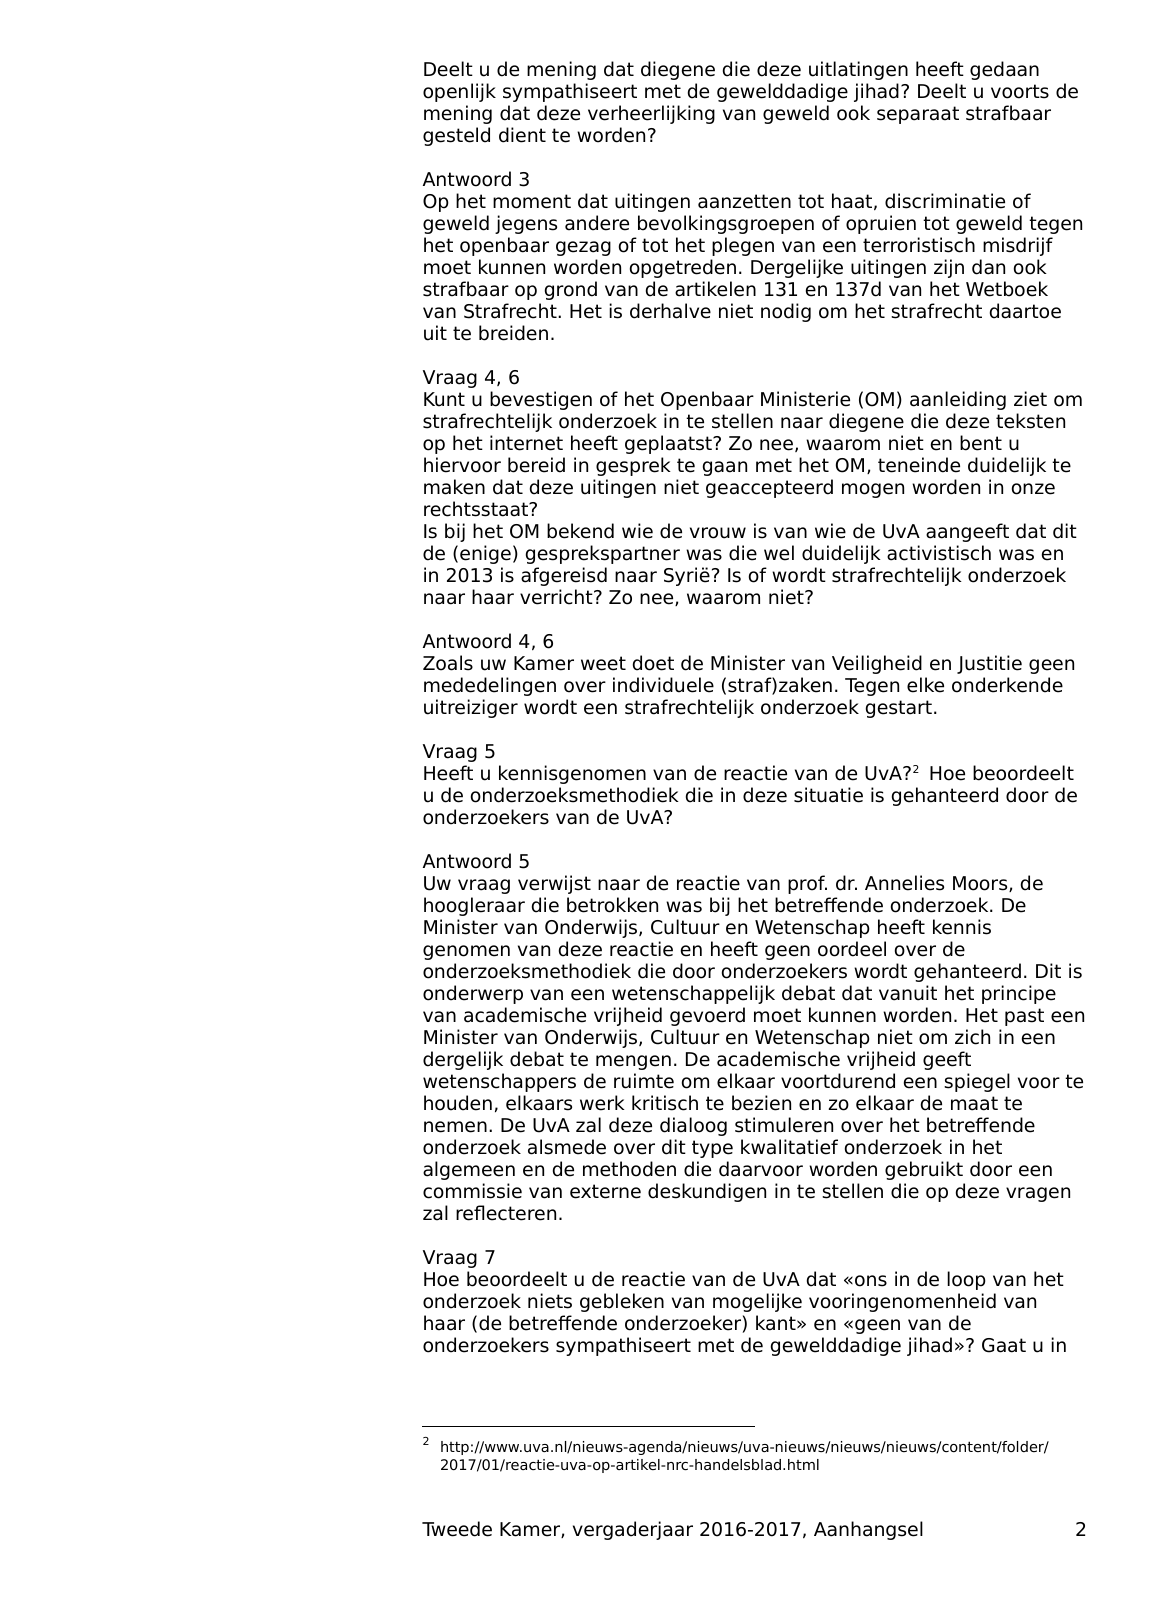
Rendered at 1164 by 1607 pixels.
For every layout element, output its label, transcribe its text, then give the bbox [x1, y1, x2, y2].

text Kunt u bevestigen of het Openbaar Ministerie (OM) aanleiding ziet om strafrechtelijk onderzoek in te stellen naar diegene die deze teksten op het internet heeft geplaatst? Zo nee, waarom niet en bent u hiervoor bereid in gesprek te gaan met het OM, teneinde duidelijk te maken dat deze uitingen niet geaccepteerd mogen worden in onze rechtsstaat? [422, 389, 1087, 521]
text Op het moment dat uitingen aanzetten tot haat, discriminatie of geweld jegens andere bevolkingsgroepen of opruien tot geweld tegen het openbaar gezag of tot het plegen van een terroristisch misdrijf moet kunnen worden opgetreden. Dergelijke uitingen zijn dan ook strafbaar op grond van de artikelen 131 en 137d van het Wetboek van Strafrecht. Het is derhalve niet nodig om het strafrecht daartoe uit te breiden. [422, 191, 1087, 345]
text Hoe beoordeelt u de reactie van de UvA dat «ons in de loop van het onderzoek niets gebleken van mogelijke vooringenomenheid van haar (de betreffende onderzoeker) kant» en «geen van de onderzoekers sympathiseert met de gewelddadige jihad»? Gaat u in [422, 1269, 1087, 1357]
text Zoals uw Kamer weet doet de Minister van Veiligheid en Justitie geen mededelingen over individuele (straf)zaken. Tegen elke onderkende uitreiziger wordt een strafrechtelijk onderzoek gestart. [422, 653, 1087, 719]
text Uw vraag verwijst naar de reactie van prof. dr. Annelies Moors, de hoogleraar die betrokken was bij het betreffende onderzoek. De Minister van Onderwijs, Cultuur en Wetenschap heeft kennis genomen van deze reactie en heeft geen oordeel over de onderzoeksmethodiek die door onderzoekers wordt gehanteerd. Dit is onderwerp van een wetenschappelijk debat dat vanuit het principe van academische vrijheid gevoerd moet kunnen worden. Het past een Minister van Onderwijs, Cultuur en Wetenschap niet om zich in een dergelijk debat te mengen. De academische vrijheid geeft wetenschappers de ruimte om elkaar voortdurend een spiegel voor te houden, elkaars werk kritisch te bezien en zo elkaar de maat te nemen. De UvA zal deze dialoog stimuleren over het betreffende onderzoek alsmede over dit type kwalitatief onderzoek in het algemeen en de methoden die daarvoor worden gebruikt door een commissie van externe deskundigen in te stellen die op deze vragen zal reflecteren. [422, 873, 1087, 1225]
text http://www.uva.nl/nieuws-agenda/nieuws/uva-nieuws/nieuws/nieuws/content/folder/2017/01/reactie-uva-op-artikel-nrc-handelsblad.html [422, 1435, 1087, 1474]
text Vraag 4, 6 [422, 367, 1087, 389]
text Vraag 7 [422, 1247, 1087, 1269]
text Antwoord 5 [422, 851, 1087, 873]
text Is bij het OM bekend wie de vrouw is van wie de UvA aangeeft dat dit de (enige) gesprekspartner was die wel duidelijk activistisch was en in 2013 is afgereisd naar Syrië? Is of wordt strafrechtelijk onderzoek naar haar verricht? Zo nee, waarom niet? [422, 521, 1087, 609]
text Vraag 5 [422, 741, 1087, 763]
text Heeft u kennisgenomen van de reactie van de UvA? Hoe beoordeelt u de onderzoeksmethodiek die in deze situatie is gehanteerd door de onderzoekers van de UvA? [422, 763, 1087, 829]
text Deelt u de mening dat diegene die deze uitlatingen heeft gedaan openlijk sympathiseert met de gewelddadige jihad? Deelt u voorts de mening dat deze verheerlijking van geweld ook separaat strafbaar gesteld dient te worden? [422, 59, 1087, 147]
text Antwoord 4, 6 [422, 631, 1087, 653]
text Antwoord 3 [422, 169, 1087, 191]
